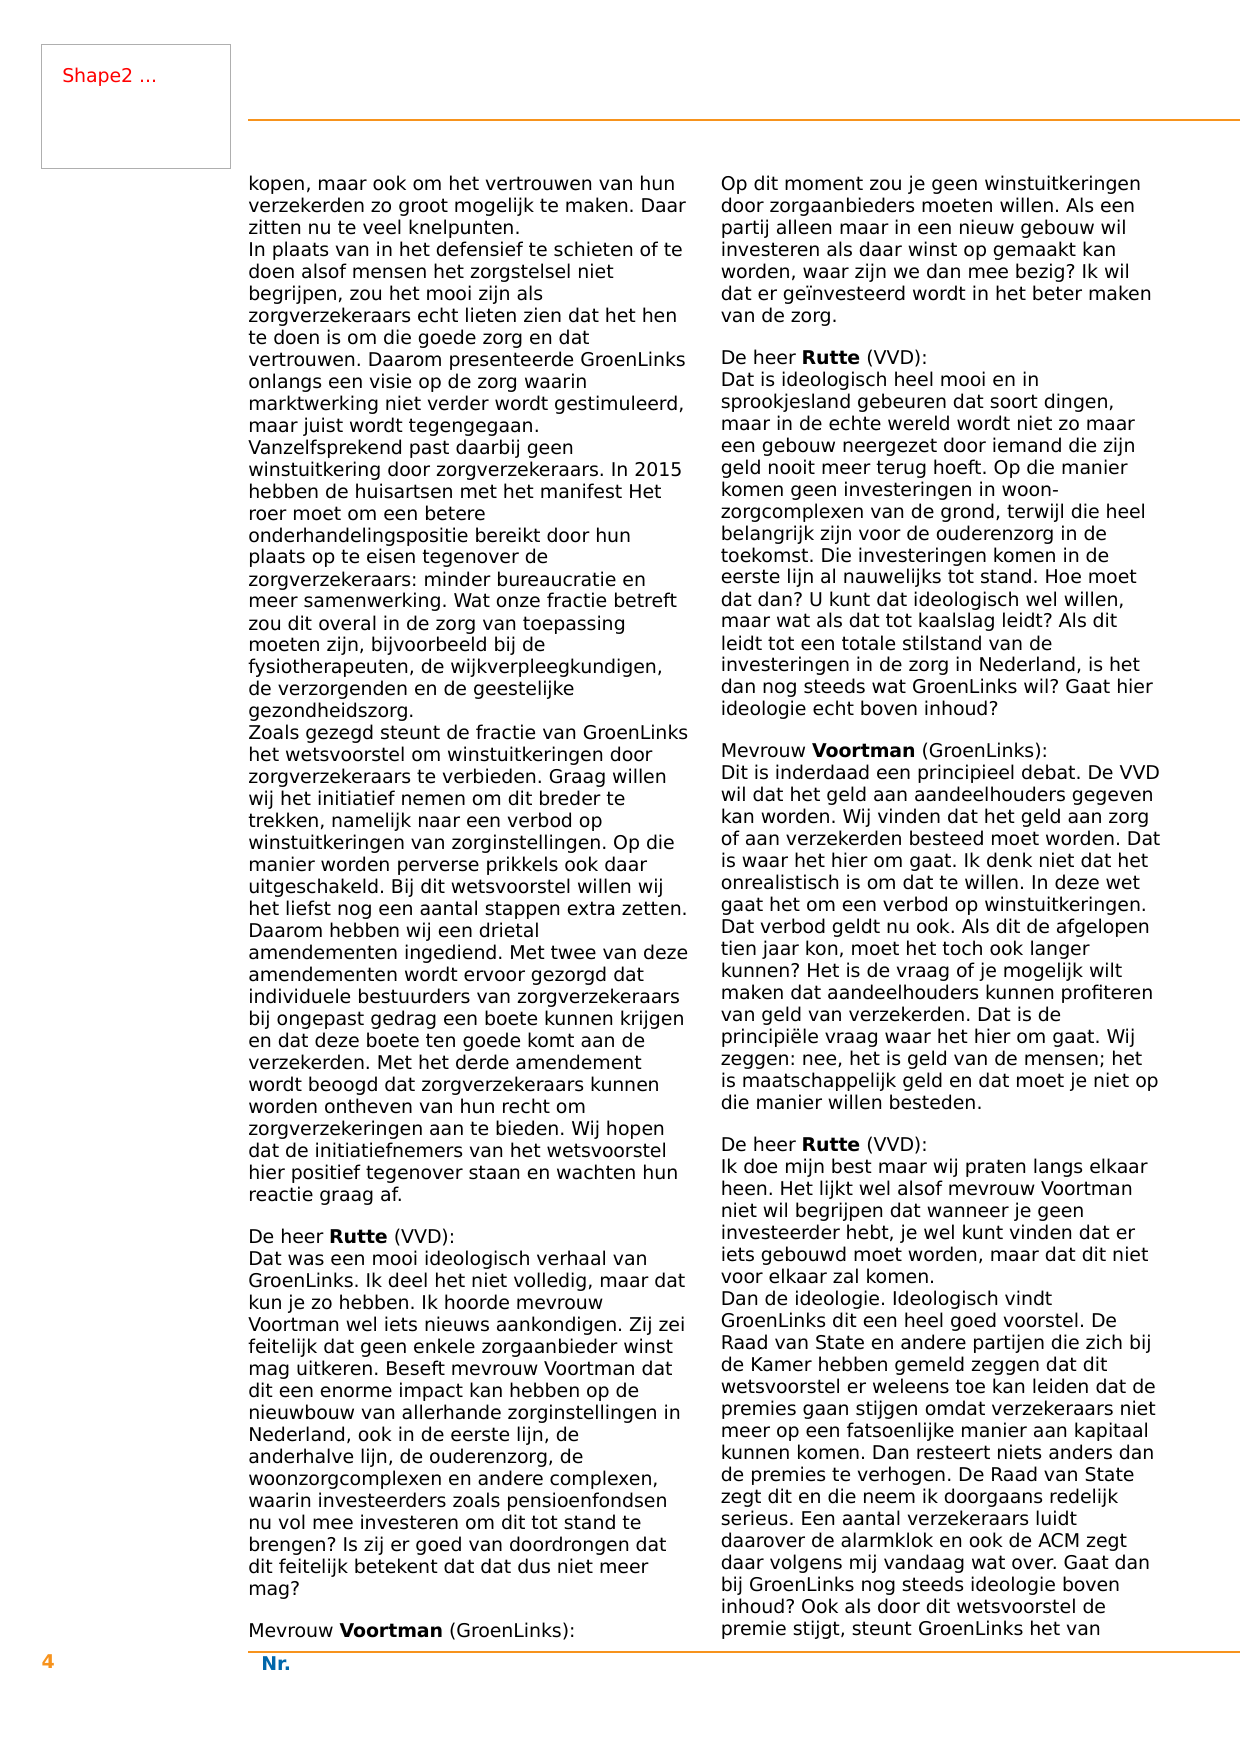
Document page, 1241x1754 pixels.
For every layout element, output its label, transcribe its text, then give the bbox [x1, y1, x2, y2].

text kopen, maar ook om het vertrouwen van hun verzekerden zo groot mogelijk te maken. Daar zitten nu te veel knelpunten. [248, 173, 691, 239]
text Dit is inderdaad een principieel debat. De VVD wil dat het geld aan aandeelhouders gegeven kan worden. Wij vinden dat het geld aan zorg of aan verzekerden besteed moet worden. Dat is waar het hier om gaat. Ik denk niet dat het onrealistisch is om dat te willen. In deze wet gaat het om een verbod op winstuitkeringen. Dat verbod geldt nu ook. Als dit de afgelopen tien jaar kon, moet het toch ook langer kunnen? Het is de vraag of je mogelijk wilt maken dat aandeelhouders kunnen profiteren van geld van verzekerden. Dat is de principiële vraag waar het hier om gaat. Wij zeggen: nee, het is geld van de mensen; het is maatschappelijk geld en dat moet je niet op die manier willen besteden. [721, 762, 1163, 1114]
text In plaats van in het defensief te schieten of te doen alsof mensen het zorgstelsel niet begrijpen, zou het mooi zijn als zorgverzekeraars echt lieten zien dat het hen te doen is om die goede zorg en dat vertrouwen. Daarom presenteerde GroenLinks onlangs een visie op de zorg waarin marktwerking niet verder wordt gestimuleerd, maar juist wordt tegengegaan. Vanzelfsprekend past daarbij geen winstuitkering door zorgverzekeraars. In 2015 hebben de huisartsen met het manifest Het roer moet om een betere onderhandelingspositie bereikt door hun plaats op te eisen tegenover de zorgverzekeraars: minder bureaucratie en meer samenwerking. Wat onze fractie betreft zou dit overal in de zorg van toepassing moeten zijn, bijvoorbeeld bij de fysiotherapeuten, de wijkverpleegkundigen, de verzorgenden en de geestelijke gezondheidszorg. [248, 239, 691, 722]
text De heer Rutte (VVD): [721, 1134, 1163, 1156]
text Mevrouw Voortman (GroenLinks): [721, 740, 1163, 762]
text Dan de ideologie. Ideologisch vindt GroenLinks dit een heel goed voorstel. De Raad van State en andere partijen die zich bij de Kamer hebben gemeld zeggen dat dit wetsvoorstel er weleens toe kan leiden dat de premies gaan stijgen omdat verzekeraars niet meer op een fatsoenlijke manier aan kapitaal kunnen komen. Dan resteert niets anders dan de premies te verhogen. De Raad van State zegt dit en die neem ik doorgaans redelijk serieus. Een aantal verzekeraars luidt daarover de alarmklok en ook de ACM zegt daar volgens mij vandaag wat over. Gaat dan bij GroenLinks nog steeds ideologie boven inhoud? Ook als door dit wetsvoorstel de premie stijgt, steunt GroenLinks het van [721, 1288, 1163, 1639]
text Zoals gezegd steunt de fractie van GroenLinks het wetsvoorstel om winstuitkeringen door zorgverzekeraars te verbieden. Graag willen wij het initiatief nemen om dit breder te trekken, namelijk naar een verbod op winstuitkeringen van zorginstellingen. Op die manier worden perverse prikkels ook daar uitgeschakeld. Bij dit wetsvoorstel willen wij het liefst nog een aantal stappen extra zetten. Daarom hebben wij een drietal amendementen ingediend. Met twee van deze amendementen wordt ervoor gezorgd dat individuele bestuurders van zorgverzekeraars bij ongepast gedrag een boete kunnen krijgen en dat deze boete ten goede komt aan de verzekerden. Met het derde amendement wordt beoogd dat zorgverzekeraars kunnen worden ontheven van hun recht om zorgverzekeringen aan te bieden. Wij hopen dat de initiatiefnemers van het wetsvoorstel hier positief tegenover staan en wachten hun reactie graag af. [248, 722, 691, 1206]
text De heer Rutte (VVD): [721, 347, 1163, 369]
text Ik doe mijn best maar wij praten langs elkaar heen. Het lijkt wel alsof mevrouw Voortman niet wil begrijpen dat wanneer je geen investeerder hebt, je wel kunt vinden dat er iets gebouwd moet worden, maar dat dit niet voor elkaar zal komen. [721, 1156, 1163, 1288]
text Mevrouw Voortman (GroenLinks): [248, 1619, 691, 1641]
text Op dit moment zou je geen winstuitkeringen door zorgaanbieders moeten willen. Als een partij alleen maar in een nieuw gebouw wil investeren als daar winst op gemaakt kan worden, waar zijn we dan mee bezig? Ik wil dat er geïnvesteerd wordt in het beter maken van de zorg. [721, 173, 1163, 327]
text Dat was een mooi ideologisch verhaal van GroenLinks. Ik deel het niet volledig, maar dat kun je zo hebben. Ik hoorde mevrouw Voortman wel iets nieuws aankondigen. Zij zei feitelijk dat geen enkele zorgaanbieder winst mag uitkeren. Beseft mevrouw Voortman dat dit een enorme impact kan hebben op de nieuwbouw van allerhande zorginstellingen in Nederland, ook in de eerste lijn, de anderhalve lijn, de ouderenzorg, de woonzorgcomplexen en andere complexen, waarin investeerders zoals pensioenfondsen nu vol mee investeren om dit tot stand te brengen? Is zij er goed van doordrongen dat dit feitelijk betekent dat dat dus niet meer mag? [248, 1248, 691, 1599]
text De heer Rutte (VVD): [248, 1226, 691, 1248]
text Dat is ideologisch heel mooi en in sprookjesland gebeuren dat soort dingen, maar in de echte wereld wordt niet zo maar een gebouw neergezet door iemand die zijn geld nooit meer terug hoeft. Op die manier komen geen investeringen in woon-zorgcomplexen van de grond, terwijl die heel belangrijk zijn voor de ouderenzorg in de toekomst. Die investeringen komen in de eerste lijn al nauwelijks tot stand. Hoe moet dat dan? U kunt dat ideologisch wel willen, maar wat als dat tot kaalslag leidt? Als dit leidt tot een totale stilstand van de investeringen in de zorg in Nederland, is het dan nog steeds wat GroenLinks wil? Gaat hier ideologie echt boven inhoud? [721, 369, 1163, 720]
